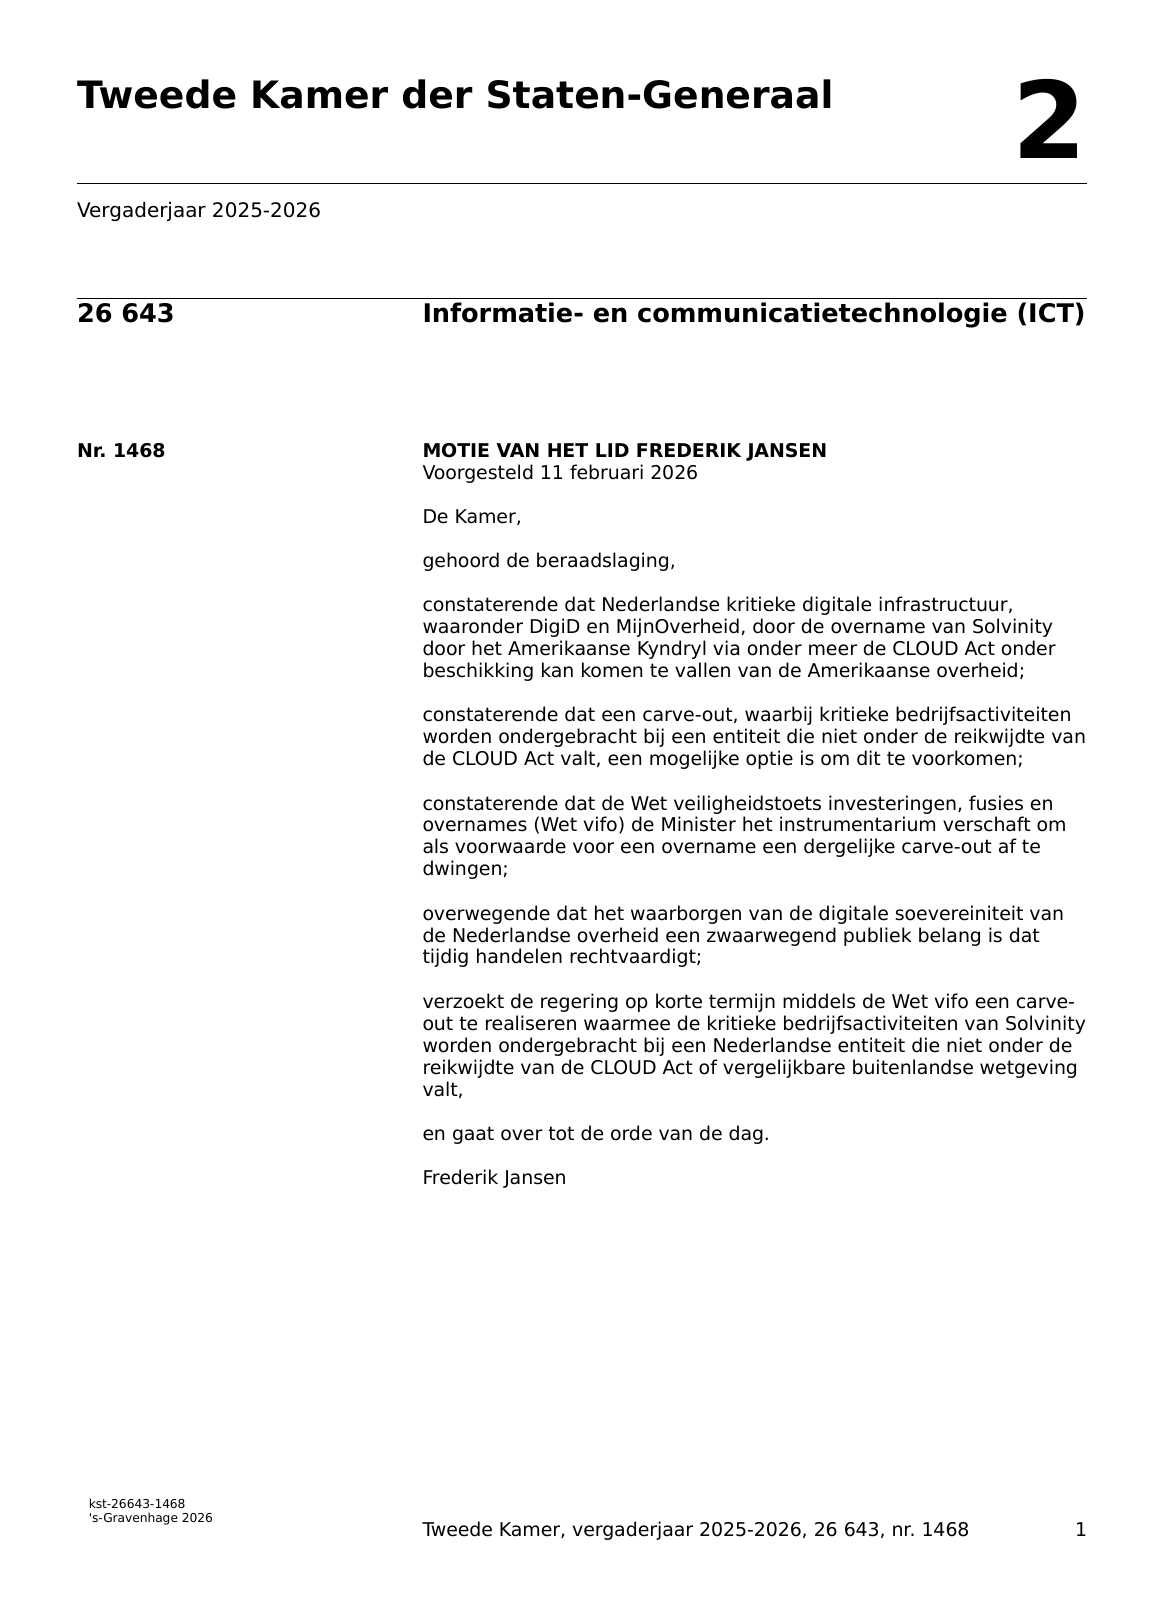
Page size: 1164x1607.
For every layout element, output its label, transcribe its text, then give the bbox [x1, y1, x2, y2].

text constaterende dat de Wet veiligheidstoets investeringen, fusies en overnames (Wet vifo) de Minister het instrumentarium verschaft om als voorwaarde voor een overname een dergelijke carve-out af te dwingen; [422, 792, 1087, 880]
table_header 2 [886, 59, 1087, 183]
text Voorgesteld 11 februari 2026 [422, 462, 1087, 484]
text constaterende dat een carve-out, waarbij kritieke bedrijfsactiviteiten worden ondergebracht bij een entiteit die niet onder de reikwijdte van de CLOUD Act valt, een mogelijke optie is om dit te voorkomen; [422, 704, 1087, 770]
text gehoord de beraadslaging, [422, 550, 1087, 572]
text overwegende dat het waarborgen van de digitale soevereiniteit van de Nederlandse overheid een zwaarwegend publiek belang is dat tijdig handelen rechtvaardigt; [422, 902, 1087, 968]
text De Kamer, [422, 506, 1087, 528]
table_header Tweede Kamer der Staten-Generaal [77, 59, 886, 183]
table_cell Vergaderjaar 2025-2026 [77, 184, 1087, 298]
text 's-Gravenhage 2026 [88, 1511, 323, 1525]
text constaterende dat Nederlandse kritieke digitale infrastructuur, waaronder DigiD en MijnOverheid, door de overname van Solvinity door het Amerikaanse Kyndryl via onder meer de CLOUD Act onder beschikking kan komen te vallen van de Amerikaanse overheid; [422, 594, 1087, 682]
text kst-26643-1468 [88, 1497, 323, 1511]
subtitle Nr. 1468 MOTIE VAN HET LID FREDERIK JANSEN [77, 440, 1087, 462]
text verzoekt de regering op korte termijn middels de Wet vifo een carve-out te realiseren waarmee de kritieke bedrijfsactiviteiten van Solvinity worden ondergebracht bij een Nederlandse entiteit die niet onder de reikwijdte van de CLOUD Act of vergelijkbare buitenlandse wetgeving valt, [422, 991, 1087, 1101]
subtitle 26 643 Informatie- en communicatietechnologie (ICT) [77, 299, 1087, 329]
text en gaat over tot de orde van de dag. [422, 1123, 1087, 1145]
text Frederik Jansen [422, 1167, 1087, 1189]
